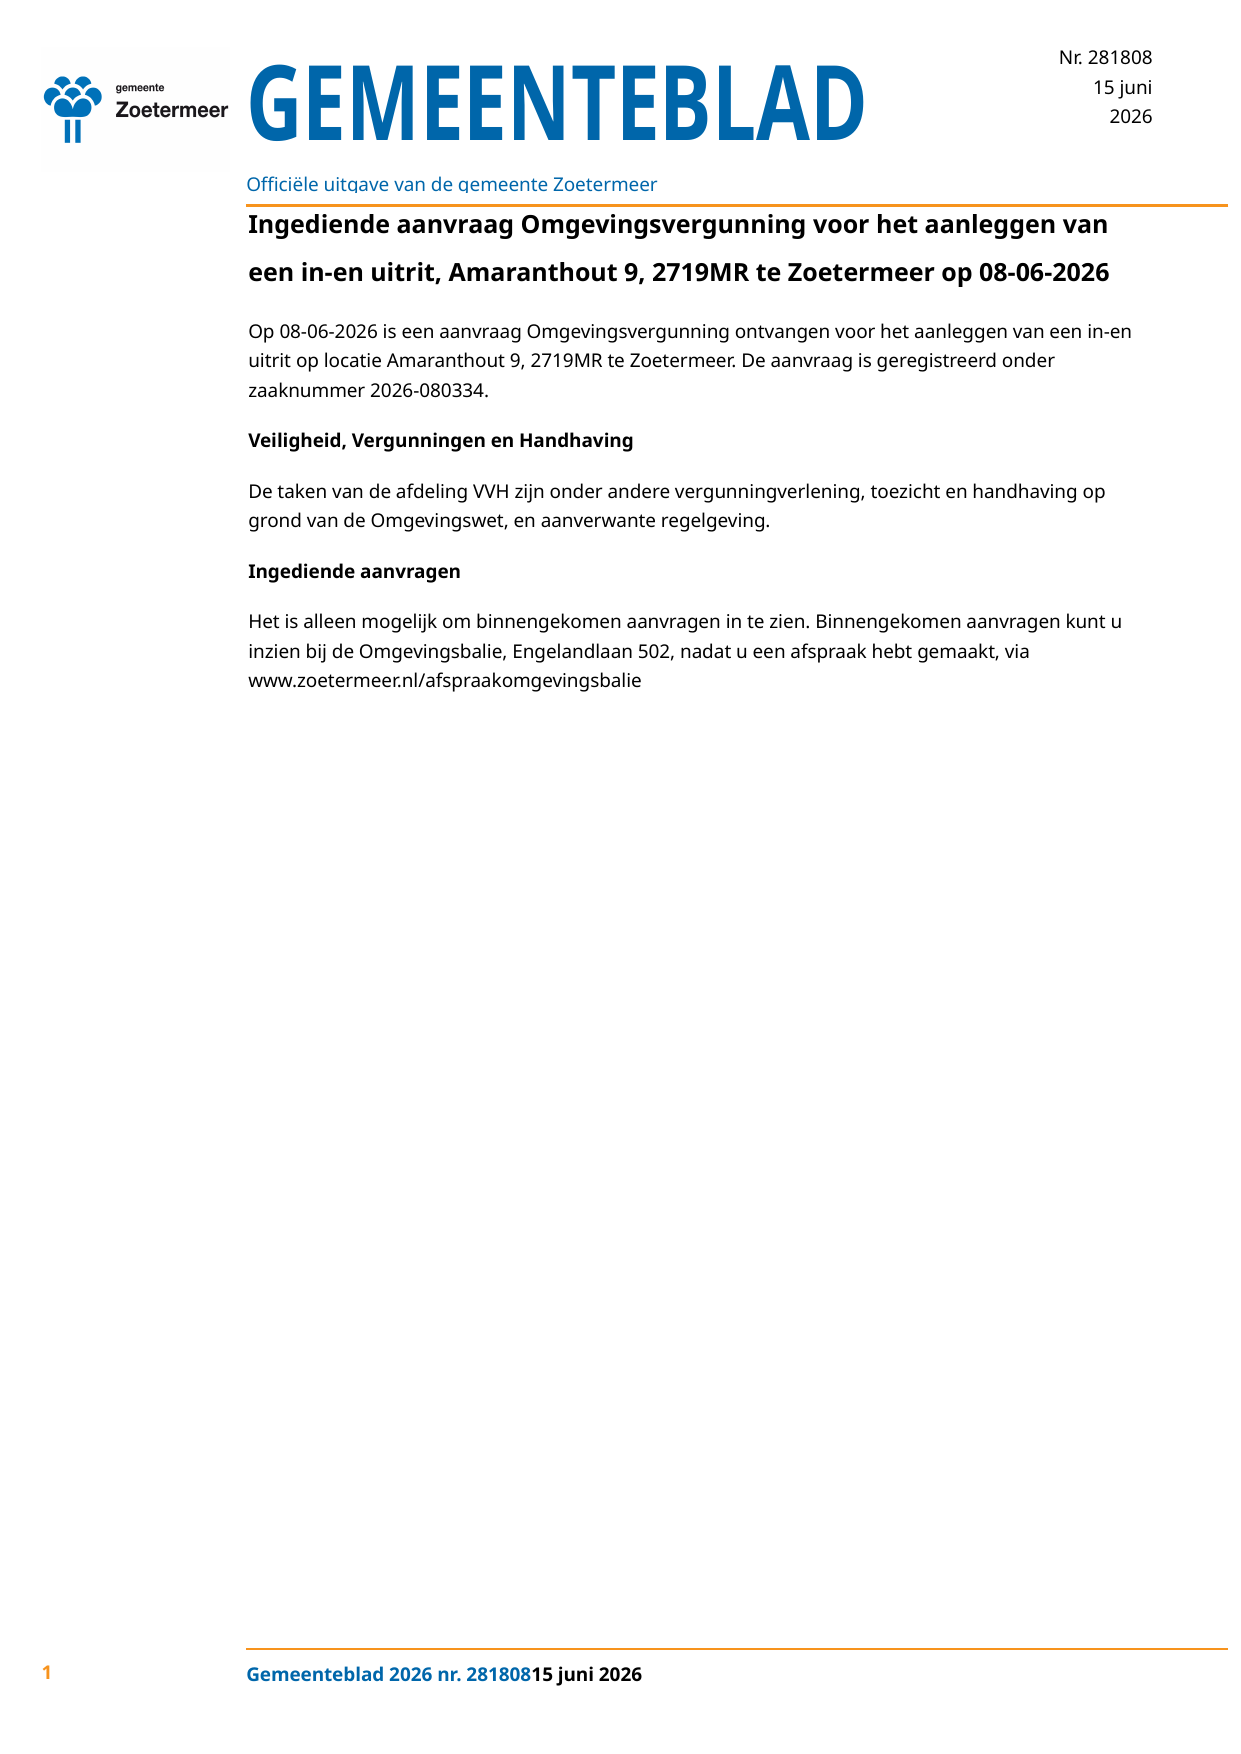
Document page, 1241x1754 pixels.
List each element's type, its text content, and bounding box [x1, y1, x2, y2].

picture [41, 47, 231, 172]
text Het is alleen mogelijk om binnengekomen aanvragen in te zien. Binnengekomen aanvragen kunt u inzien bij de Omgevingsbalie, Engelandlaan 502, nadat u een afspraak hebt gemaakt, via www.zoetermeer.nl/afspraakomgevingsbalie [248, 608, 1152, 693]
text Veiligheid, Vergunningen en Handhaving [248, 427, 1152, 453]
text De taken van de afdeling VVH zijn onder andere vergunningverlening, toezicht en handhaving op grond van de Omgevingswet, en aanverwante regelgeving. [248, 478, 1152, 533]
text Ingediende aanvragen [248, 558, 1152, 584]
text Op 08-06-2026 is een aanvraag Omgevingsvergunning ontvangen voor het aanleggen van een in-en uitrit op locatie Amaranthout 9, 2719MR te Zoetermeer. De aanvraag is geregistreerd onder zaaknummer 2026-080334. [248, 318, 1152, 403]
text Ingediende aanvraag Omgevingsvergunning voor het aanleggen van een in-en uitrit, Amaranthout 9, 2719MR te Zoetermeer op 08-06-2026 [248, 207, 1152, 288]
